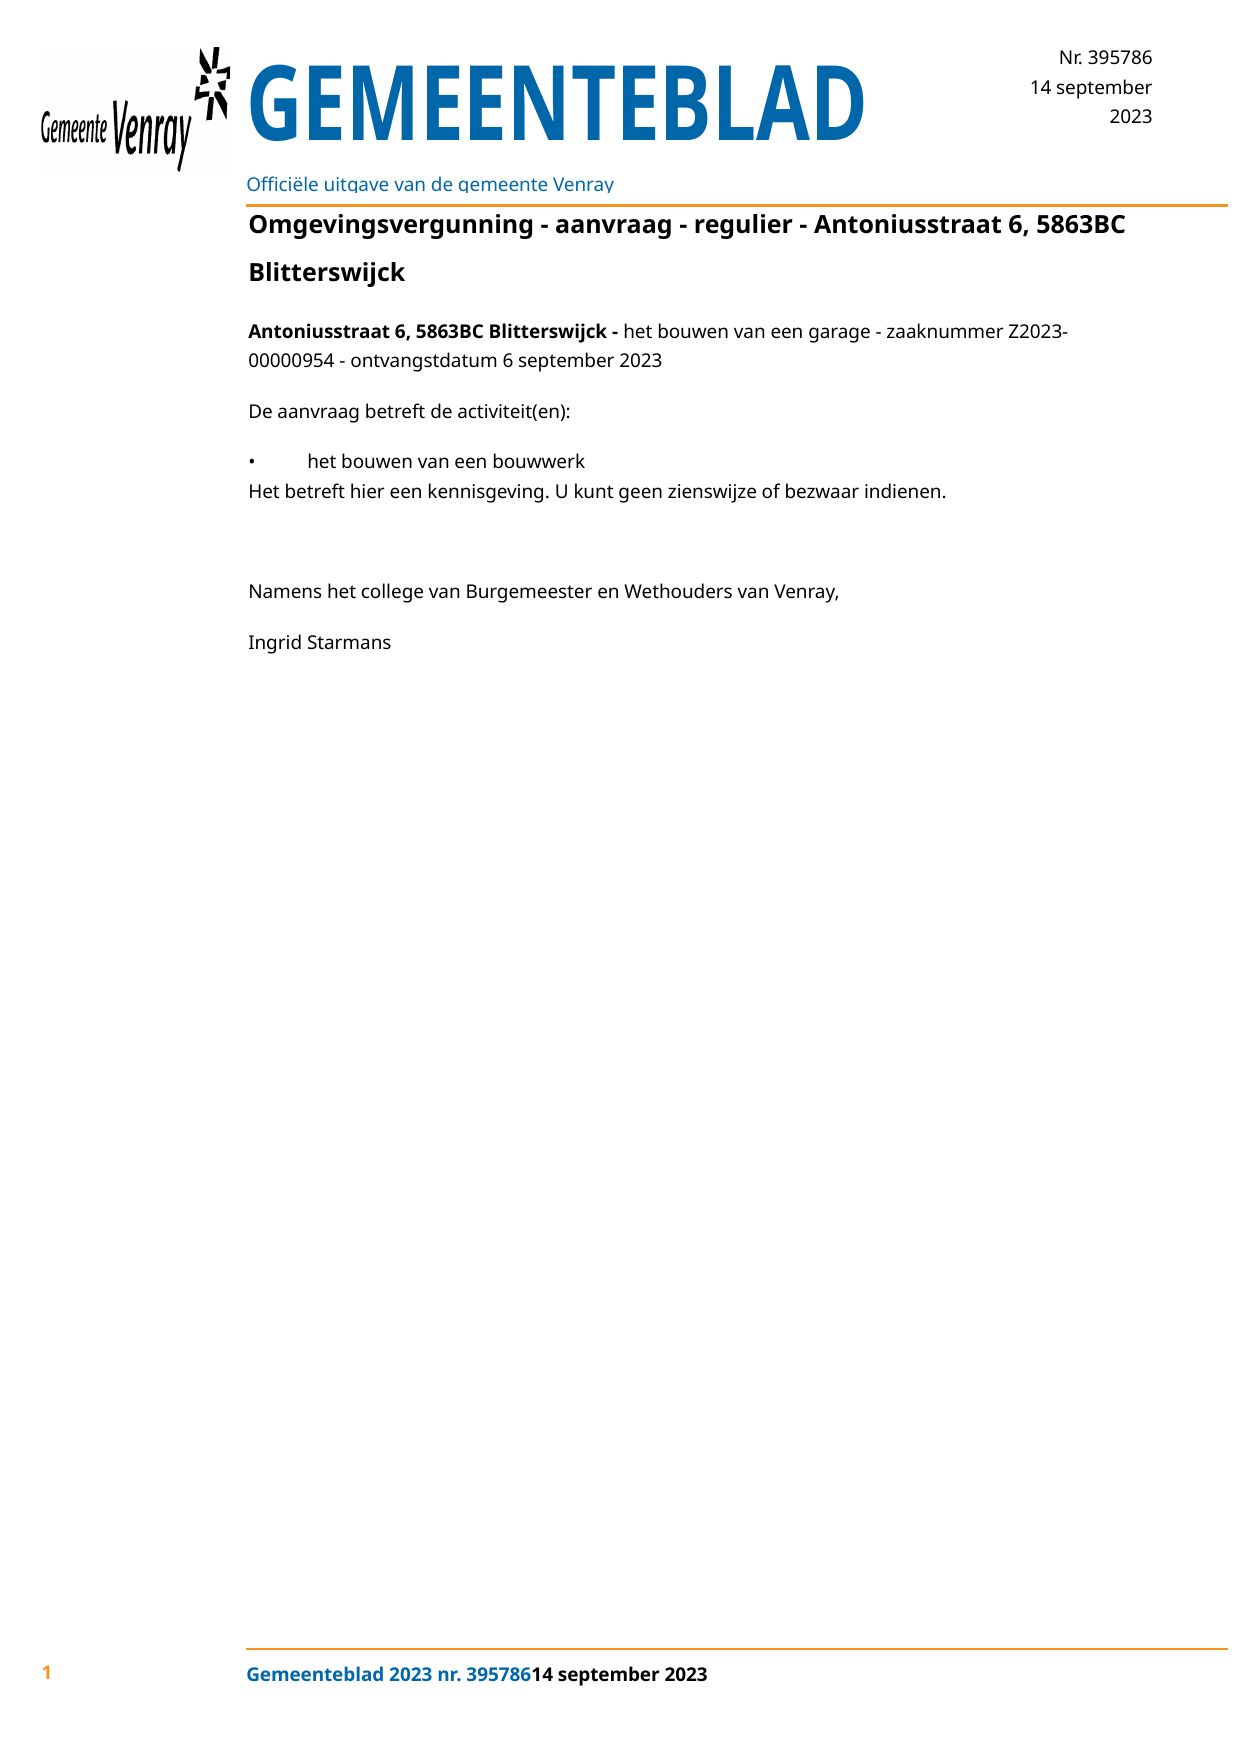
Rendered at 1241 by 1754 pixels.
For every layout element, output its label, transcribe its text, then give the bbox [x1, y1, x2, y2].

picture [41, 47, 231, 172]
text Het betreft hier een kennisgeving. U kunt geen zienswijze of bezwaar indienen. [248, 478, 1152, 504]
text Omgevingsvergunning - aanvraag - regulier - Antoniusstraat 6, 5863BC Blitterswijck [248, 207, 1152, 288]
text Namens het college van Burgemeester en Wethouders van Venray, [248, 579, 1152, 604]
text Ingrid Starmans [248, 629, 1152, 655]
text De aanvraag betreft de activiteit(en): [248, 398, 1152, 424]
text Antoniusstraat 6, 5863BC Blitterswijck - het bouwen van een garage - zaaknummer Z2023-00000954 - ontvangstdatum 6 september 2023 [248, 318, 1152, 373]
list het bouwen van een bouwwerk [248, 448, 1152, 474]
